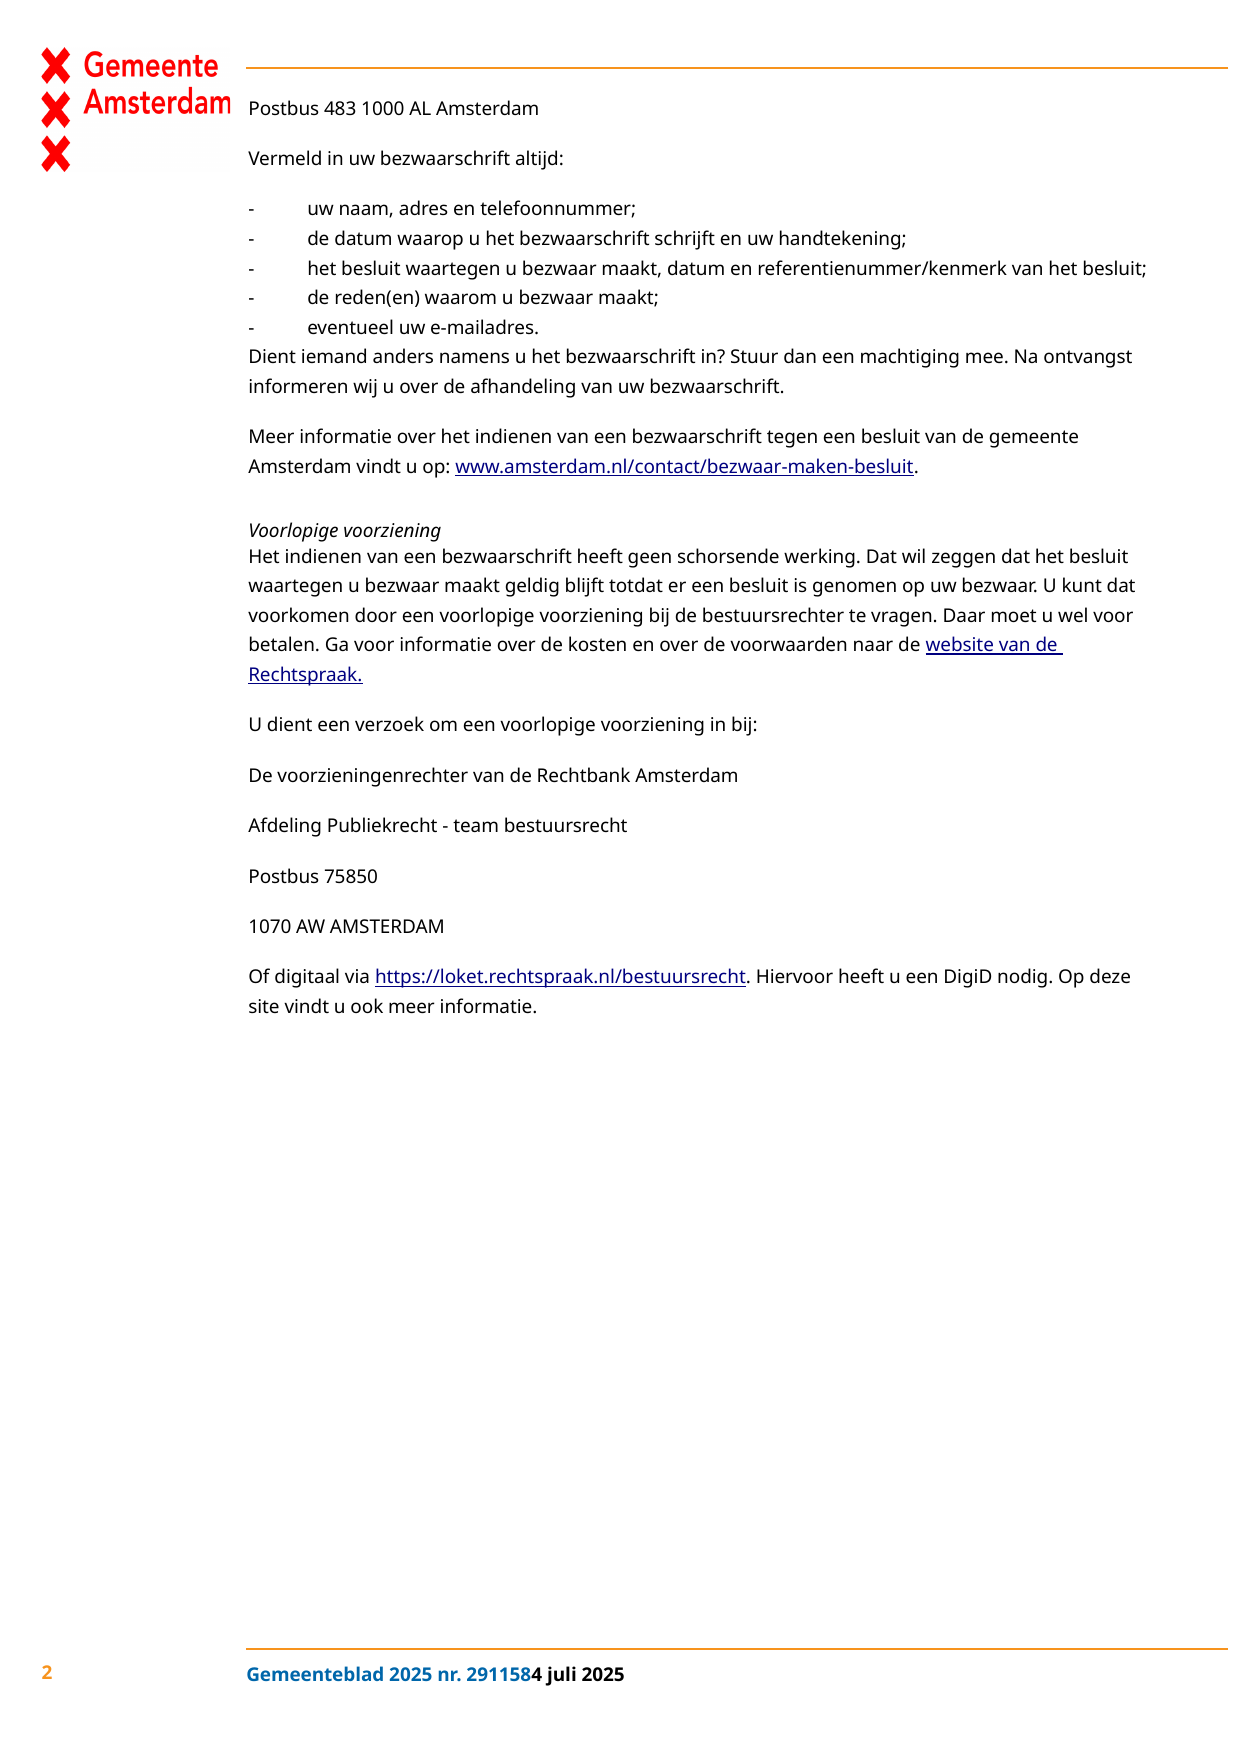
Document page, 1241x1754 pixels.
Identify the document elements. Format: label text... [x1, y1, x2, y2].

list eventueel uw e-mailadres. [248, 314, 1152, 340]
text Meer informatie over het indienen van een bezwaarschrift tegen een besluit van de gemeente Amsterdam vindt u op: www.amsterdam.nl/contact/bezwaar-maken-besluit. [248, 423, 1152, 479]
list uw naam, adres en telefoonnummer; [248, 196, 1152, 221]
text Voorlopige voorziening [248, 517, 1152, 543]
text Of digitaal via https://loket.rechtspraak.nl/bestuursrecht. Hiervoor heeft u een DigiD nodig. Op deze site vindt u ook meer informatie. [248, 964, 1152, 1019]
text De voorzieningenrechter van de Rechtbank Amsterdam [248, 762, 1152, 788]
picture [41, 47, 231, 172]
text Afdeling Publiekrecht - team bestuursrecht [248, 812, 1152, 838]
list de reden(en) waarom u bezwaar maakt; [248, 284, 1152, 310]
text 1070 AW AMSTERDAM [248, 913, 1152, 939]
text Postbus 75850 [248, 863, 1152, 888]
text U dient een verzoek om een voorlopige voorziening in bij: [248, 712, 1152, 737]
text Het indienen van een bezwaarschrift heeft geen schorsende werking. Dat wil zeggen dat het besluit waartegen u bezwaar maakt geldig blijft totdat er een besluit is genomen op uw bezwaar. U kunt dat voorkomen door een voorlopige voorziening bij de bestuursrechter te vragen. Daar moet u wel voor betalen. Ga voor informatie over de kosten en over de voorwaarden naar de website van de Rechtspraak. [248, 543, 1152, 687]
list de datum waarop u het bezwaarschrift schrijft en uw handtekening; [248, 225, 1152, 251]
list het besluit waartegen u bezwaar maakt, datum en referentienummer/kenmerk van het besluit; [248, 255, 1152, 281]
text Postbus 483 1000 AL Amsterdam [248, 95, 1152, 121]
text Dient iemand anders namens u het bezwaarschrift in? Stuur dan een machtiging mee. Na ontvangst informeren wij u over de afhandeling van uw bezwaarschrift. [248, 343, 1152, 399]
text Vermeld in uw bezwaarschrift altijd: [248, 145, 1152, 171]
